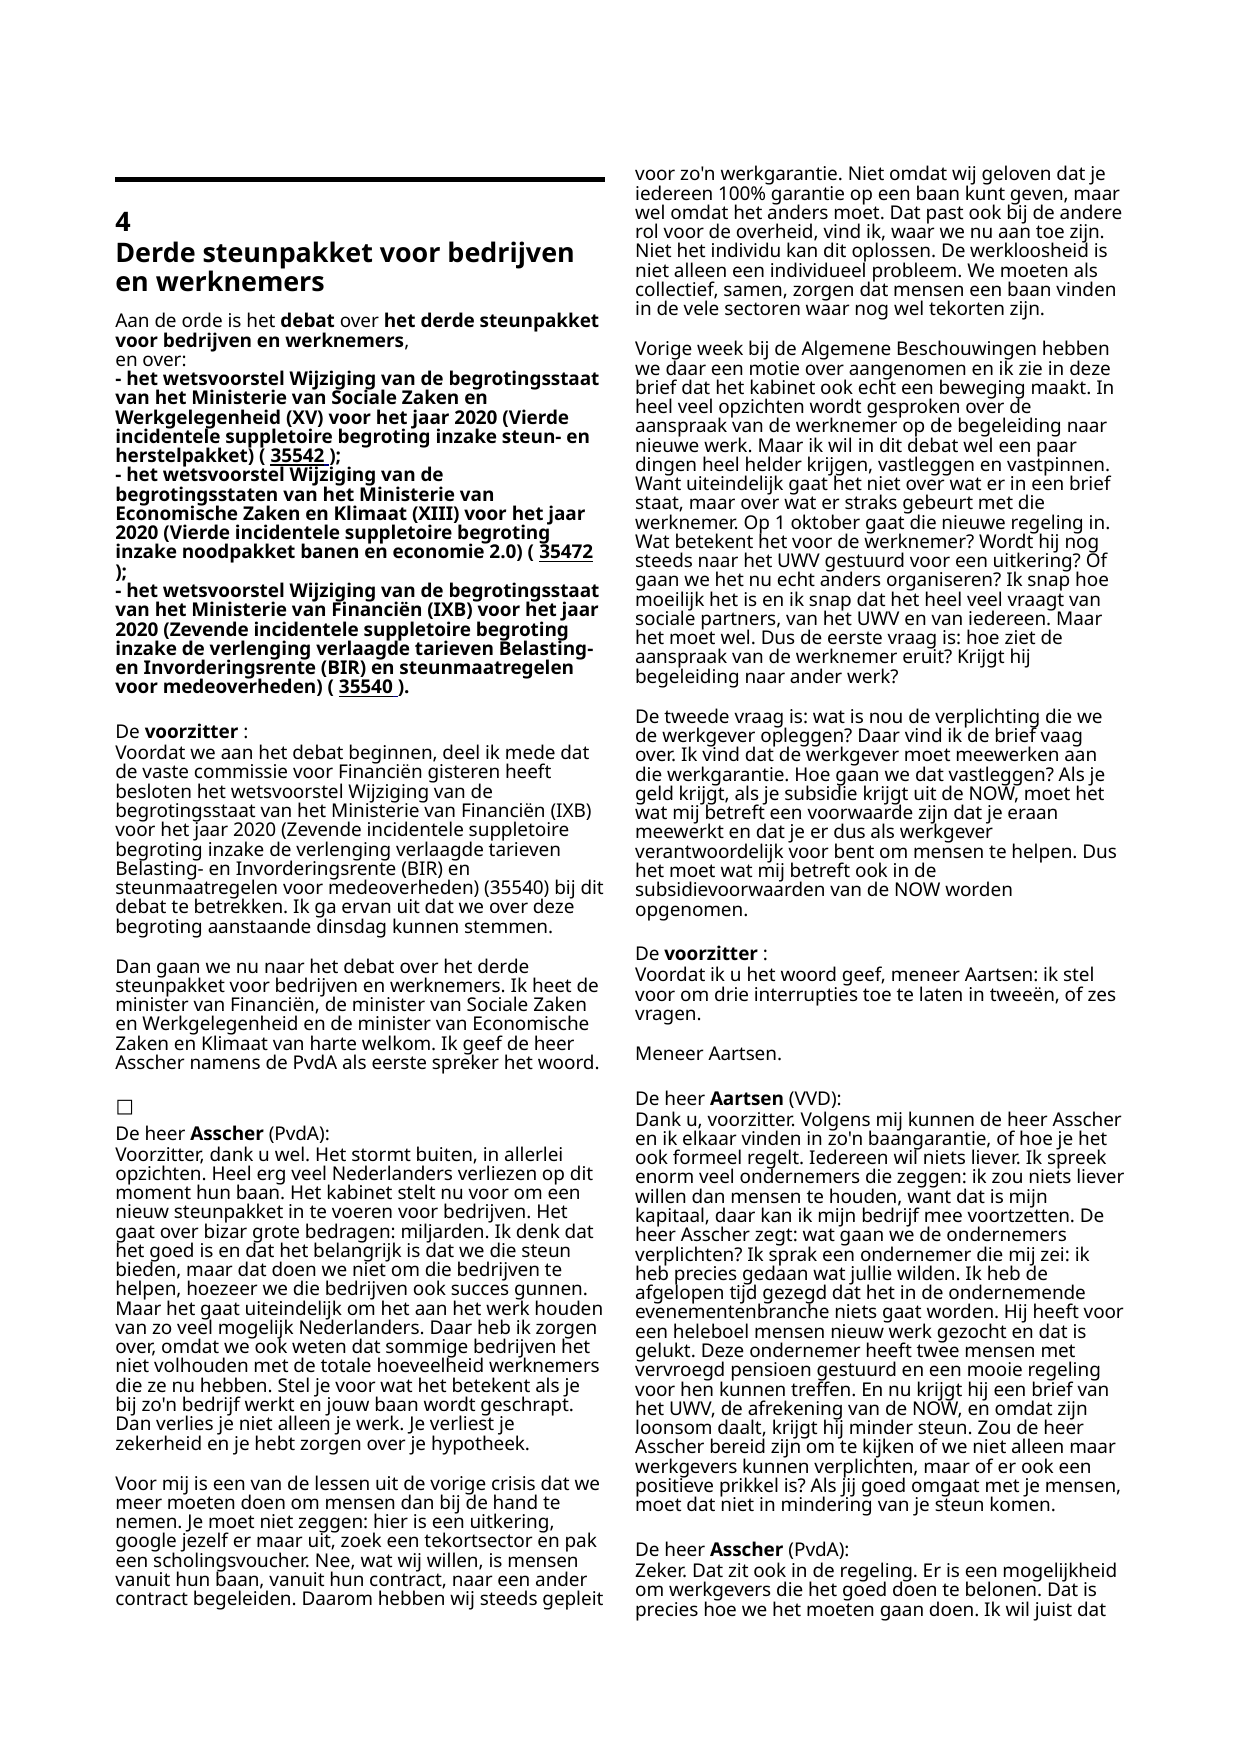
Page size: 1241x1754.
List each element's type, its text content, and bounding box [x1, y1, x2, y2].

text Voordat we aan het debat beginnen, deel ik mede dat de vaste commissie voor Financiën gisteren heeft besloten het wetsvoorstel Wijziging van de begrotingsstaat van het Ministerie van Financiën (IXB) voor het jaar 2020 (Zevende incidentele suppletoire begroting inzake de verlenging verlaagde tarieven Belasting- en Invorderingsrente (BIR) en steunmaatregelen voor medeoverheden) (35540) bij dit debat te betrekken. Ik ga ervan uit dat we over deze begroting aanstaande dinsdag kunnen stemmen. [115, 744, 605, 937]
text Derde steunpakket voor bedrijven en werknemers [115, 239, 605, 312]
text Voor mij is een van de lessen uit de vorige crisis dat we meer moeten doen om mensen dan bij de hand te nemen. Je moet niet zeggen: hier is een uitkering, google jezelf er maar uit, zoek een tekortsector en pak een scholingsvoucher. Nee, wat wij willen, is mensen vanuit hun baan, vanuit hun contract, naar een ander contract begeleiden. Daarom hebben wij steeds gepleit [115, 1474, 605, 1609]
text voor zo'n werkgarantie. Niet omdat wij geloven dat je iedereen 100% garantie op een baan kunt geven, maar wel omdat het anders moet. Dat past ook bij de andere rol voor de overheid, vind ik, waar we nu aan toe zijn. Niet het individu kan dit oplossen. De werkloosheid is niet alleen een individueel probleem. We moeten als collectief, samen, zorgen dat mensen een baan vinden in de vele sectoren waar nog wel tekorten zijn. [635, 165, 1125, 319]
text De heer Asscher (PvdA): [635, 1536, 1125, 1562]
text Aan de orde is het debat over het derde steunpakket voor bedrijven en werknemers, [115, 312, 605, 351]
text Vorige week bij de Algemene Beschouwingen hebben we daar een motie over aangenomen en ik zie in deze brief dat het kabinet ook echt een beweging maakt. In heel veel opzichten wordt gesproken over de aanspraak van de werknemer op de begeleiding naar nieuwe werk. Maar ik wil in dit debat wel een paar dingen heel helder krijgen, vastleggen en vastpinnen. Want uiteindelijk gaat het niet over wat er in een brief staat, maar over wat er straks gebeurt met die werknemer. Op 1 oktober gaat die nieuwe regeling in. Wat betekent het voor de werknemer? Wordt hij nog steeds naar het UWV gestuurd voor een uitkering? Of gaan we het nu echt anders organiseren? Ik snap hoe moeilijk het is en ik snap dat het heel veel vraagt van sociale partners, van het UWV en van iedereen. Maar het moet wel. Dus de eerste vraag is: hoe ziet de aanspraak van de werknemer eruit? Krijgt hij begeleiding naar ander werk? [635, 340, 1125, 687]
text Dan gaan we nu naar het debat over het derde steunpakket voor bedrijven en werknemers. Ik heet de minister van Financiën, de minister van Sociale Zaken en Werkgelegenheid en de minister van Economische Zaken en Klimaat van harte welkom. Ik geef de heer Asscher namens de PvdA als eerste spreker het woord. [115, 958, 605, 1073]
text De heer Asscher (PvdA): [115, 1120, 605, 1146]
text De tweede vraag is: wat is nou de verplichting die we de werkgever opleggen? Daar vind ik de brief vaag over. Ik vind dat de werkgever moet meewerken aan die werkgarantie. Hoe gaan we dat vastleggen? Als je geld krijgt, als je subsidie krijgt uit de NOW, moet het wat mij betreft een voorwaarde zijn dat je eraan meewerkt en dat je er dus als werkgever verantwoordelijk voor bent om mensen te helpen. Dus het moet wat mij betreft ook in de subsidievoorwaarden van de NOW worden opgenomen. [635, 708, 1125, 920]
text - het wetsvoorstel Wijziging van de begrotingsstaat van het Ministerie van Sociale Zaken en Werkgelegenheid (XV) voor het jaar 2020 (Vierde incidentele suppletoire begroting inzake steun- en herstelpakket) ( 35542 ); [115, 370, 605, 466]
text Meneer Aartsen. [635, 1045, 1125, 1064]
text De heer Aartsen (VVD): [635, 1085, 1125, 1111]
text - het wetsvoorstel Wijziging van de begrotingsstaat van het Ministerie van Financiën (IXB) voor het jaar 2020 (Zevende incidentele suppletoire begroting inzake de verlenging verlaagde tarieven Belasting- en Invorderingsrente (BIR) en steunmaatregelen voor medeoverheden) ( 35540 ). [115, 582, 605, 698]
text De voorzitter : [635, 941, 1125, 966]
text Voordat ik u het woord geef, meneer Aartsen: ik stel voor om drie interrupties toe te laten in tweeën, of zes vragen. [635, 966, 1125, 1024]
text Voorzitter, dank u wel. Het stormt buiten, in allerlei opzichten. Heel erg veel Nederlanders verliezen op dit moment hun baan. Het kabinet stelt nu voor om een nieuw steunpakket in te voeren voor bedrijven. Het gaat over bizar grote bedragen: miljarden. Ik denk dat het goed is en dat het belangrijk is dat we die steun bieden, maar dat doen we niet om die bedrijven te helpen, hoezeer we die bedrijven ook succes gunnen. Maar het gaat uiteindelijk om het aan het werk houden van zo veel mogelijk Nederlanders. Daar heb ik zorgen over, omdat we ook weten dat sommige bedrijven het niet volhouden met de totale hoeveelheid werknemers die ze nu hebben. Stel je voor wat het betekent als je bij zo'n bedrijf werkt en jouw baan wordt geschrapt. Dan verlies je niet alleen je werk. Je verliest je zekerheid en je hebt zorgen over je hypotheek. [115, 1146, 605, 1454]
text ⬜ [115, 1094, 605, 1120]
text Dank u, voorzitter. Volgens mij kunnen de heer Asscher en ik elkaar vinden in zo'n baangarantie, of hoe je het ook formeel regelt. Iedereen wil niets liever. Ik spreek enorm veel ondernemers die zeggen: ik zou niets liever willen dan mensen te houden, want dat is mijn kapitaal, daar kan ik mijn bedrijf mee voortzetten. De heer Asscher zegt: wat gaan we de ondernemers verplichten? Ik sprak een ondernemer die mij zei: ik heb precies gedaan wat jullie wilden. Ik heb de afgelopen tijd gezegd dat het in de ondernemende evenementenbranche niets gaat worden. Hij heeft voor een heleboel mensen nieuw werk gezocht en dat is gelukt. Deze ondernemer heeft twee mensen met vervroegd pensioen gestuurd en een mooie regeling voor hen kunnen treffen. En nu krijgt hij een brief van het UWV, de afrekening van de NOW, en omdat zijn loonsom daalt, krijgt hij minder steun. Zou de heer Asscher bereid zijn om te kijken of we niet alleen maar werkgevers kunnen verplichten, maar of er ook een positieve prikkel is? Als jij goed omgaat met je mensen, moet dat niet in mindering van je steun komen. [635, 1111, 1125, 1515]
text 4 [115, 203, 605, 239]
text en over: [115, 351, 605, 370]
text De voorzitter : [115, 718, 605, 744]
text - het wetsvoorstel Wijziging van de begrotingsstaten van het Ministerie van Economische Zaken en Klimaat (XIII) voor het jaar 2020 (Vierde incidentele suppletoire begroting inzake noodpakket banen en economie 2.0) ( 35472 ); [115, 466, 605, 582]
text Zeker. Dat zit ook in de regeling. Er is een mogelijkheid om werkgevers die het goed doen te belonen. Dat is precies hoe we het moeten gaan doen. Ik wil juist dat [635, 1562, 1125, 1620]
